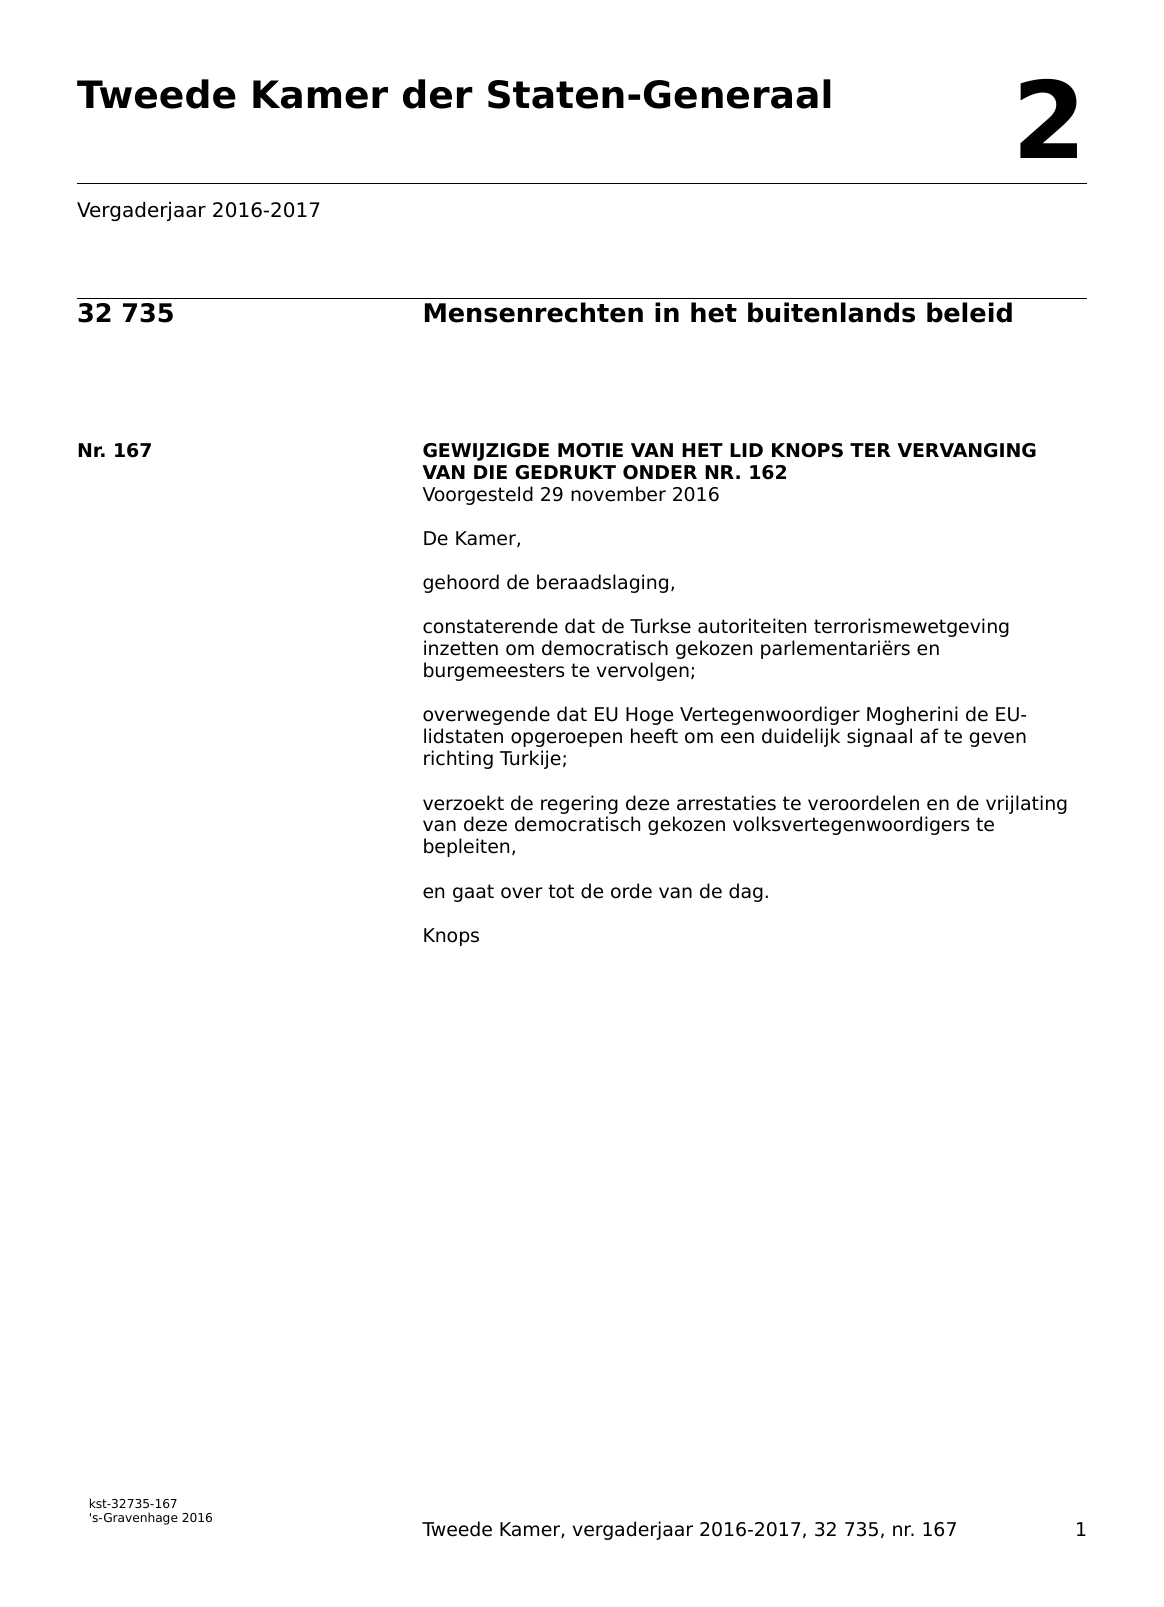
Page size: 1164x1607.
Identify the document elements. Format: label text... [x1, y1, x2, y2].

subtitle Nr. 167 GEWIJZIGDE MOTIE VAN HET LID KNOPS TER VERVANGING VAN DIE GEDRUKT ONDER NR. 162 [77, 440, 1087, 484]
text 's-Gravenhage 2016 [88, 1511, 323, 1525]
table_cell Vergaderjaar 2016-2017 [77, 184, 1087, 298]
text overwegende dat EU Hoge Vertegenwoordiger Mogherini de EU-lidstaten opgeroepen heeft om een duidelijk signaal af te geven richting Turkije; [422, 704, 1087, 770]
text en gaat over tot de orde van de dag. [422, 881, 1087, 902]
text De Kamer, [422, 528, 1087, 550]
text kst-32735-167 [88, 1497, 323, 1511]
text constaterende dat de Turkse autoriteiten terrorismewetgeving inzetten om democratisch gekozen parlementariërs en burgemeesters te vervolgen; [422, 616, 1087, 682]
subtitle 32 735 Mensenrechten in het buitenlands beleid [77, 299, 1087, 329]
table_header 2 [886, 59, 1087, 183]
text Voorgesteld 29 november 2016 [422, 484, 1087, 506]
text Knops [422, 925, 1087, 947]
text gehoord de beraadslaging, [422, 572, 1087, 594]
text verzoekt de regering deze arrestaties te veroordelen en de vrijlating van deze democratisch gekozen volksvertegenwoordigers te bepleiten, [422, 792, 1087, 858]
table_header Tweede Kamer der Staten-Generaal [77, 59, 886, 183]
